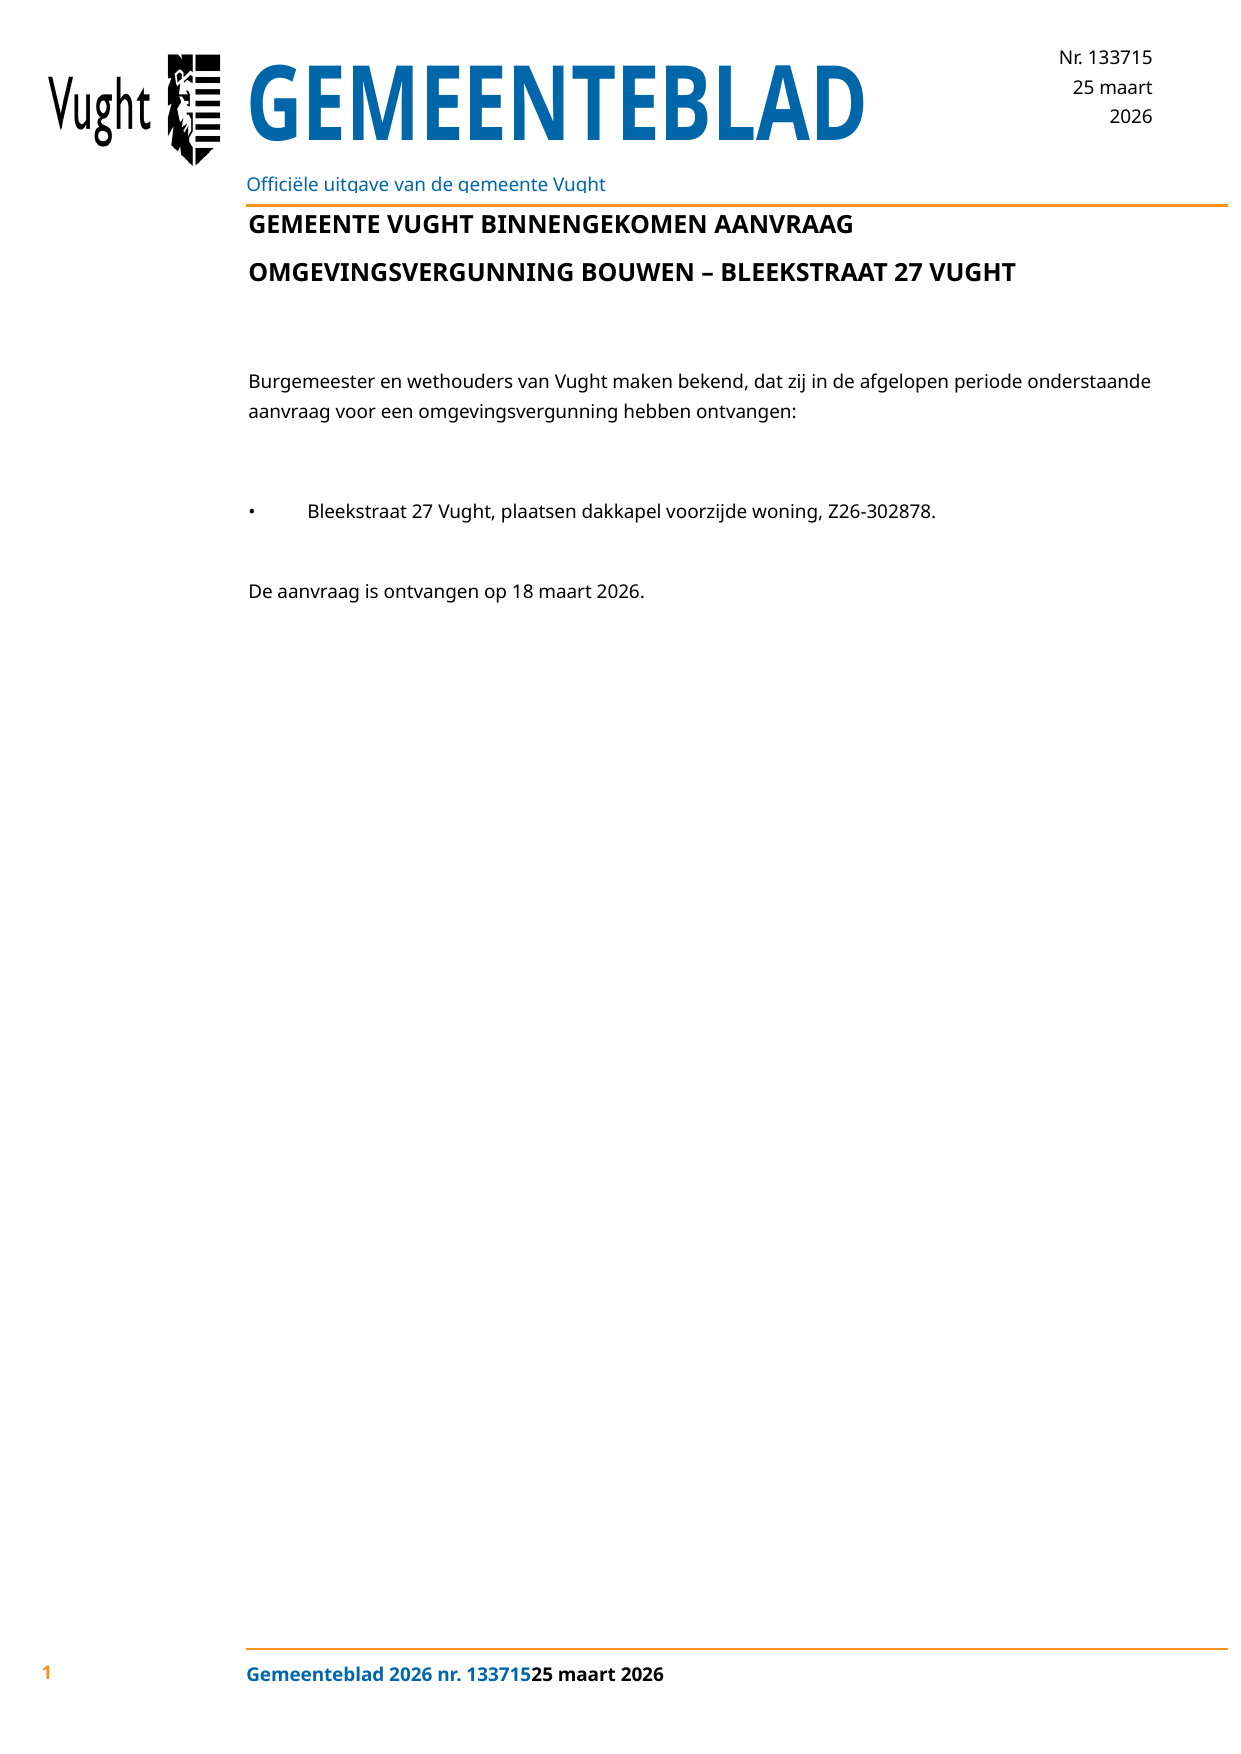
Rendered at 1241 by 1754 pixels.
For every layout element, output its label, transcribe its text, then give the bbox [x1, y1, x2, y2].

list Bleekstraat 27 Vught, plaatsen dakkapel voorzijde woning, Z26-302878. [248, 499, 1152, 524]
text Burgemeester en wethouders van Vught maken bekend, dat zij in de afgelopen periode onderstaande aanvraag voor een omgevingsvergunning hebben ontvangen: [248, 368, 1152, 424]
picture [41, 47, 231, 172]
text De aanvraag is ontvangen op 18 maart 2026. [248, 579, 1152, 604]
text GEMEENTE VUGHT BINNENGEKOMEN AANVRAAG OMGEVINGSVERGUNNING BOUWEN – BLEEKSTRAAT 27 VUGHT [248, 207, 1152, 288]
